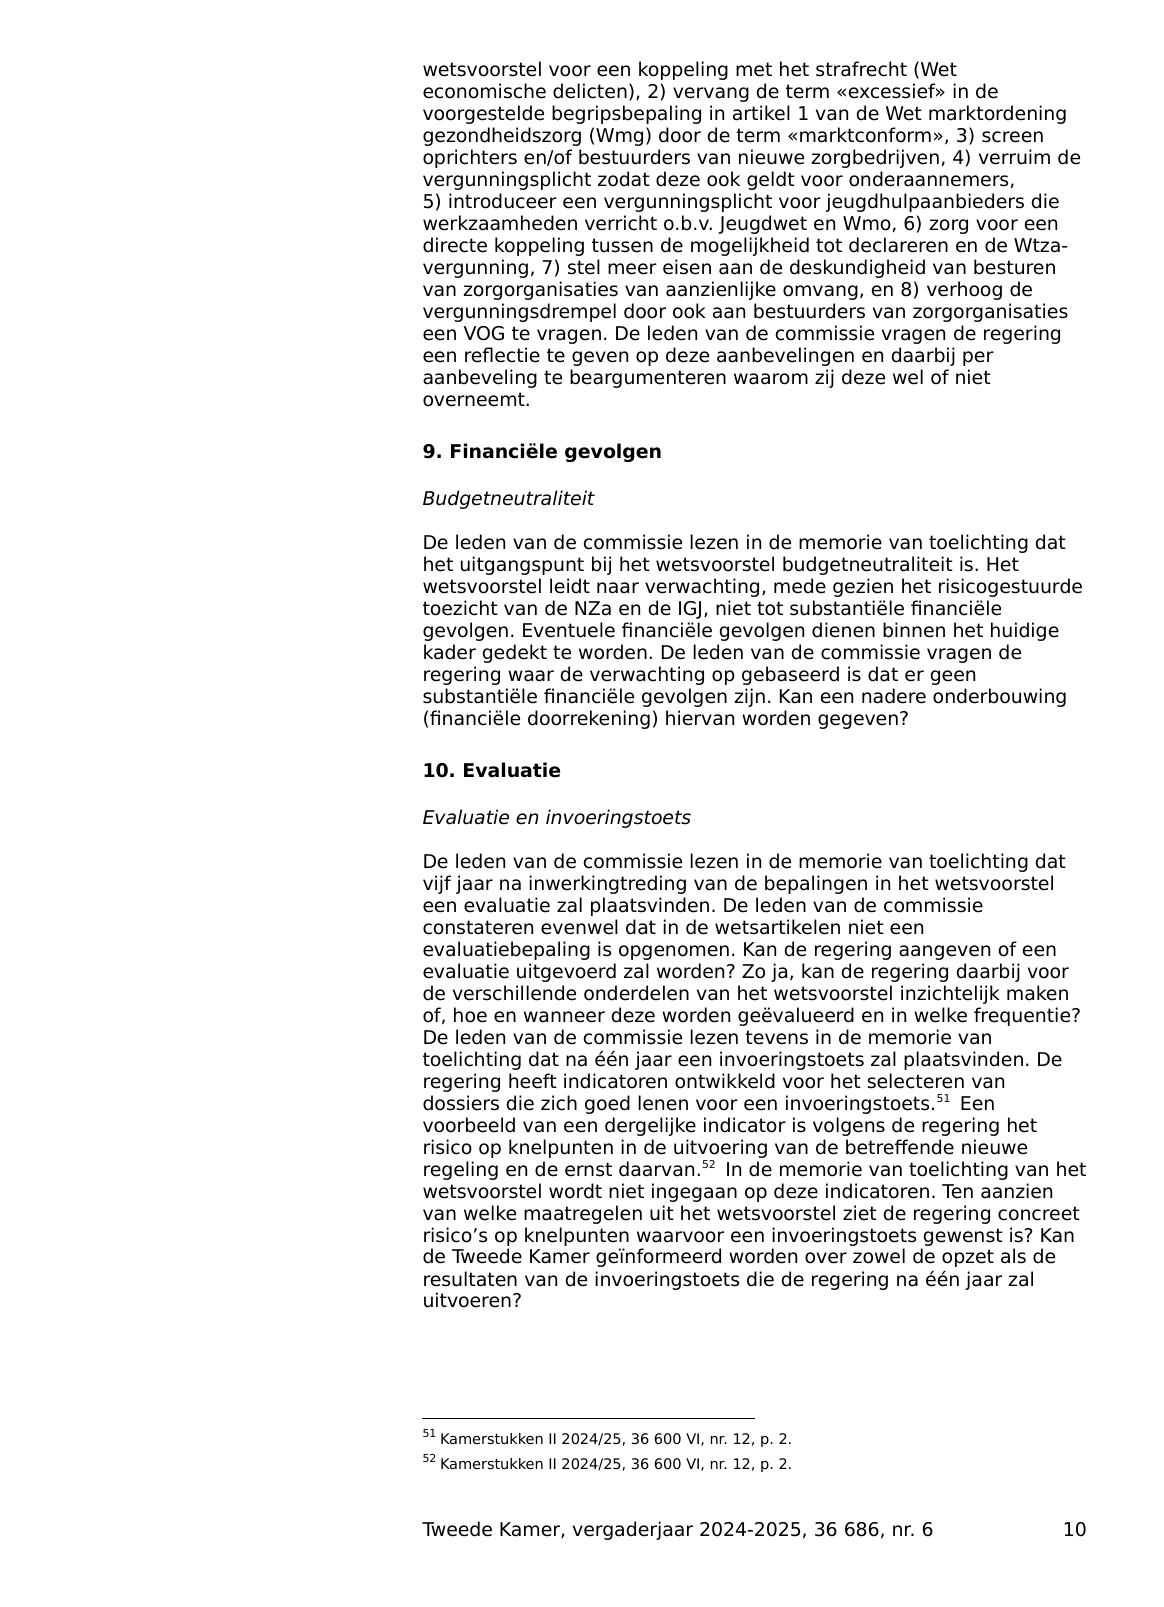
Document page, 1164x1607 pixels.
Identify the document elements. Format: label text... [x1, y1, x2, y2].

subtitle Evaluatie en invoeringstoets [422, 807, 1087, 829]
subtitle 9. Financiële gevolgen [422, 441, 1087, 463]
text wetsvoorstel voor een koppeling met het strafrecht (Wet economische delicten), 2) vervang de term «excessief» in de voorgestelde begripsbepaling in artikel 1 van de Wet marktordening gezondheidszorg (Wmg) door de term «marktconform», 3) screen oprichters en/of bestuurders van nieuwe zorgbedrijven, 4) verruim de vergunningsplicht zodat deze ook geldt voor onderaannemers, 5) introduceer een vergunningsplicht voor jeugdhulpaanbieders die werkzaamheden verricht o.b.v. Jeugdwet en Wmo, 6) zorg voor een directe koppeling tussen de mogelijkheid tot declareren en de Wtza-vergunning, 7) stel meer eisen aan de deskundigheid van besturen van zorgorganisaties van aanzienlijke omvang, en 8) verhoog de vergunningsdrempel door ook aan bestuurders van zorgorganisaties een VOG te vragen. De leden van de commissie vragen de regering een reflectie te geven op deze aanbevelingen en daarbij per aanbeveling te beargumenteren waarom zij deze wel of niet overneemt. [422, 59, 1087, 411]
text De leden van de commissie lezen in de memorie van toelichting dat vijf jaar na inwerkingtreding van de bepalingen in het wetsvoorstel een evaluatie zal plaatsvinden. De leden van de commissie constateren evenwel dat in de wetsartikelen niet een evaluatiebepaling is opgenomen. Kan de regering aangeven of een evaluatie uitgevoerd zal worden? Zo ja, kan de regering daarbij voor de verschillende onderdelen van het wetsvoorstel inzichtelijk maken of, hoe en wanneer deze worden geëvalueerd en in welke frequentie? De leden van de commissie lezen tevens in de memorie van toelichting dat na één jaar een invoeringstoets zal plaatsvinden. De regering heeft indicatoren ontwikkeld voor het selecteren van dossiers die zich goed lenen voor een invoeringstoets. Een voorbeeld van een dergelijke indicator is volgens de regering het risico op knelpunten in de uitvoering van de betreffende nieuwe regeling en de ernst daarvan. In de memorie van toelichting van het wetsvoorstel wordt niet ingegaan op deze indicatoren. Ten aanzien van welke maatregelen uit het wetsvoorstel ziet de regering concreet risico’s op knelpunten waarvoor een invoeringstoets gewenst is? Kan de Tweede Kamer geïnformeerd worden over zowel de opzet als de resultaten van de invoeringstoets die de regering na één jaar zal uitvoeren? [422, 851, 1087, 1312]
text Kamerstukken II 2024/25, 36 600 VI, nr. 12, p. 2. [422, 1427, 1087, 1449]
subtitle Budgetneutraliteit [422, 488, 1087, 510]
text De leden van de commissie lezen in de memorie van toelichting dat het uitgangspunt bij het wetsvoorstel budgetneutraliteit is. Het wetsvoorstel leidt naar verwachting, mede gezien het risicogestuurde toezicht van de NZa en de IGJ, niet tot substantiële financiële gevolgen. Eventuele financiële gevolgen dienen binnen het huidige kader gedekt te worden. De leden van de commissie vragen de regering waar de verwachting op gebaseerd is dat er geen substantiële financiële gevolgen zijn. Kan een nadere onderbouwing (financiële doorrekening) hiervan worden gegeven? [422, 532, 1087, 730]
subtitle 10. Evaluatie [422, 760, 1087, 782]
text Kamerstukken II 2024/25, 36 600 VI, nr. 12, p. 2. [422, 1452, 1087, 1474]
